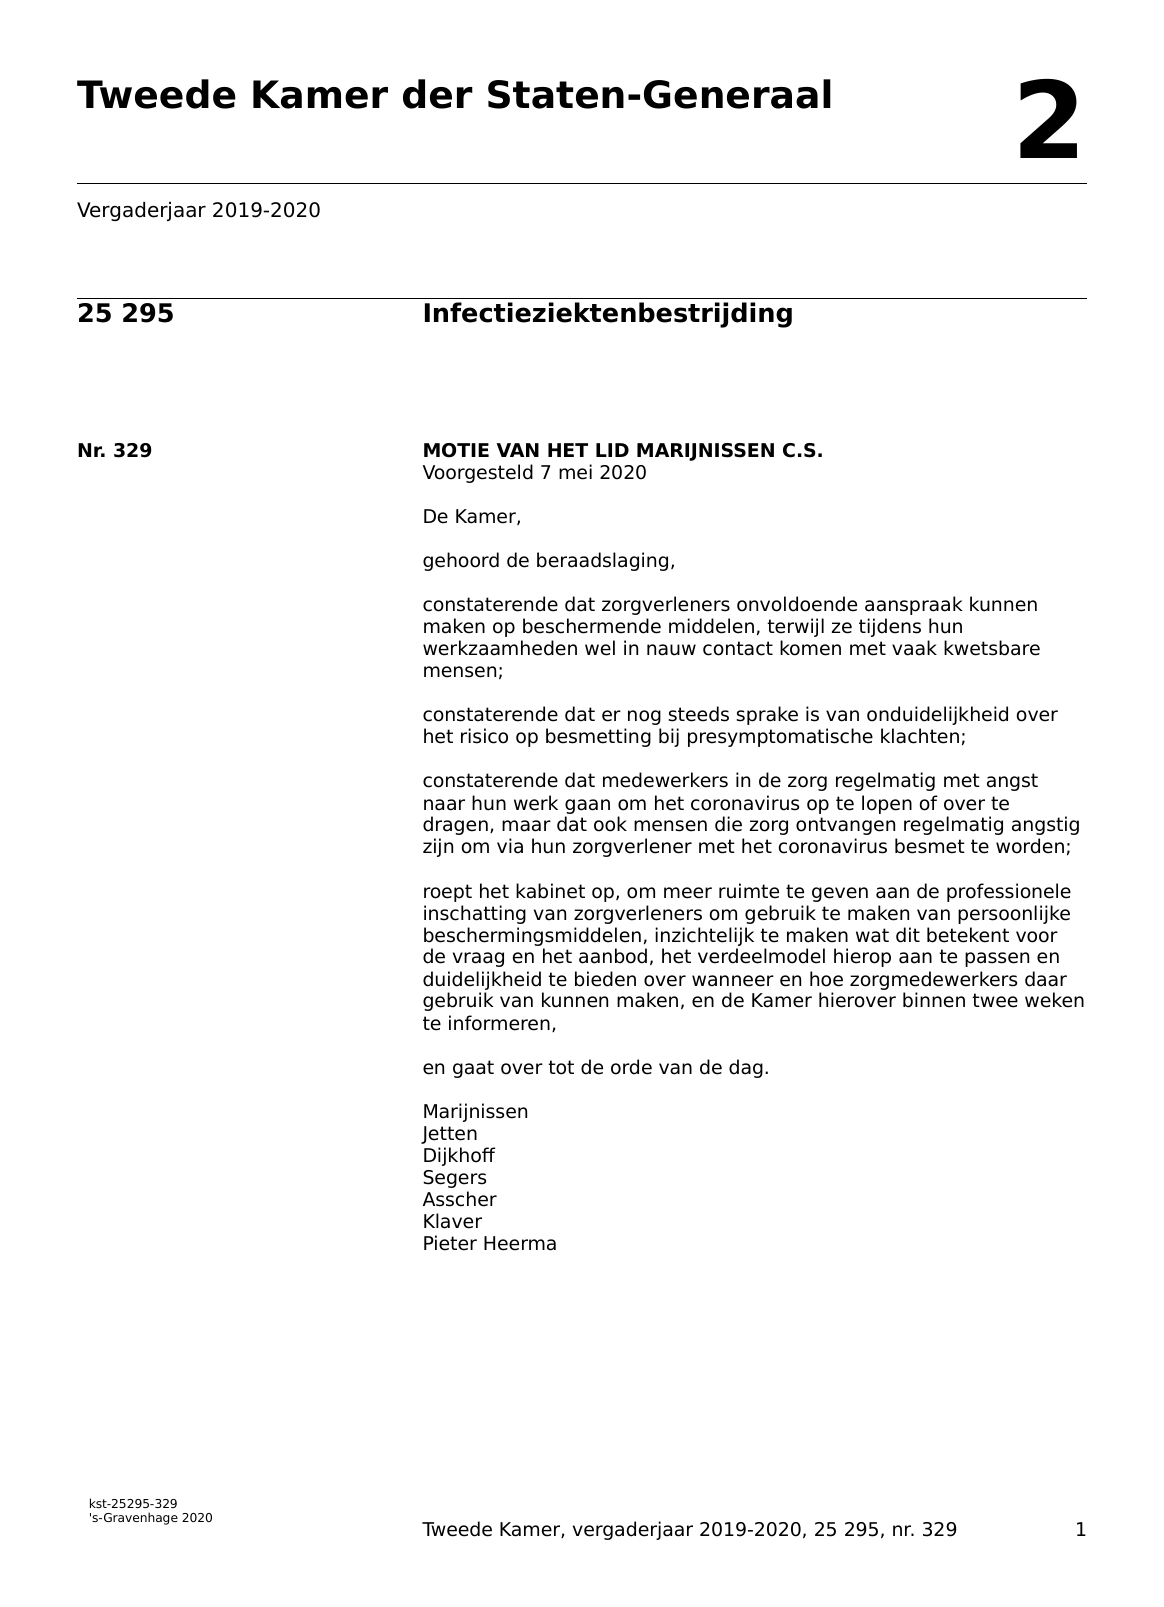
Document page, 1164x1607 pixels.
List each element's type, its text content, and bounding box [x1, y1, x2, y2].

text Asscher [422, 1189, 1087, 1211]
table_header 2 [886, 59, 1087, 183]
text gehoord de beraadslaging, [422, 550, 1087, 572]
text Segers [422, 1167, 1087, 1189]
subtitle Nr. 329 MOTIE VAN HET LID MARIJNISSEN C.S. [77, 440, 1087, 462]
table_cell Vergaderjaar 2019-2020 [77, 184, 1087, 298]
text Dijkhoff [422, 1145, 1087, 1167]
text De Kamer, [422, 506, 1087, 528]
subtitle 25 295 Infectieziektenbestrijding [77, 299, 1087, 329]
text constaterende dat medewerkers in de zorg regelmatig met angst naar hun werk gaan om het coronavirus op te lopen of over te dragen, maar dat ook mensen die zorg ontvangen regelmatig angstig zijn om via hun zorgverlener met het coronavirus besmet te worden; [422, 770, 1087, 858]
text Voorgesteld 7 mei 2020 [422, 462, 1087, 484]
text constaterende dat zorgverleners onvoldoende aanspraak kunnen maken op beschermende middelen, terwijl ze tijdens hun werkzaamheden wel in nauw contact komen met vaak kwetsbare mensen; [422, 594, 1087, 682]
text roept het kabinet op, om meer ruimte te geven aan de professionele inschatting van zorgverleners om gebruik te maken van persoonlijke beschermingsmiddelen, inzichtelijk te maken wat dit betekent voor de vraag en het aanbod, het verdeelmodel hierop aan te passen en duidelijkheid te bieden over wanneer en hoe zorgmedewerkers daar gebruik van kunnen maken, en de Kamer hierover binnen twee weken te informeren, [422, 881, 1087, 1034]
text Marijnissen [422, 1101, 1087, 1123]
table_header Tweede Kamer der Staten-Generaal [77, 59, 886, 183]
text Pieter Heerma [422, 1233, 1087, 1254]
text Jetten [422, 1123, 1087, 1145]
text 's-Gravenhage 2020 [88, 1511, 323, 1525]
text constaterende dat er nog steeds sprake is van onduidelijkheid over het risico op besmetting bij presymptomatische klachten; [422, 704, 1087, 748]
text kst-25295-329 [88, 1497, 323, 1511]
text en gaat over tot de orde van de dag. [422, 1057, 1087, 1078]
text Klaver [422, 1211, 1087, 1233]
